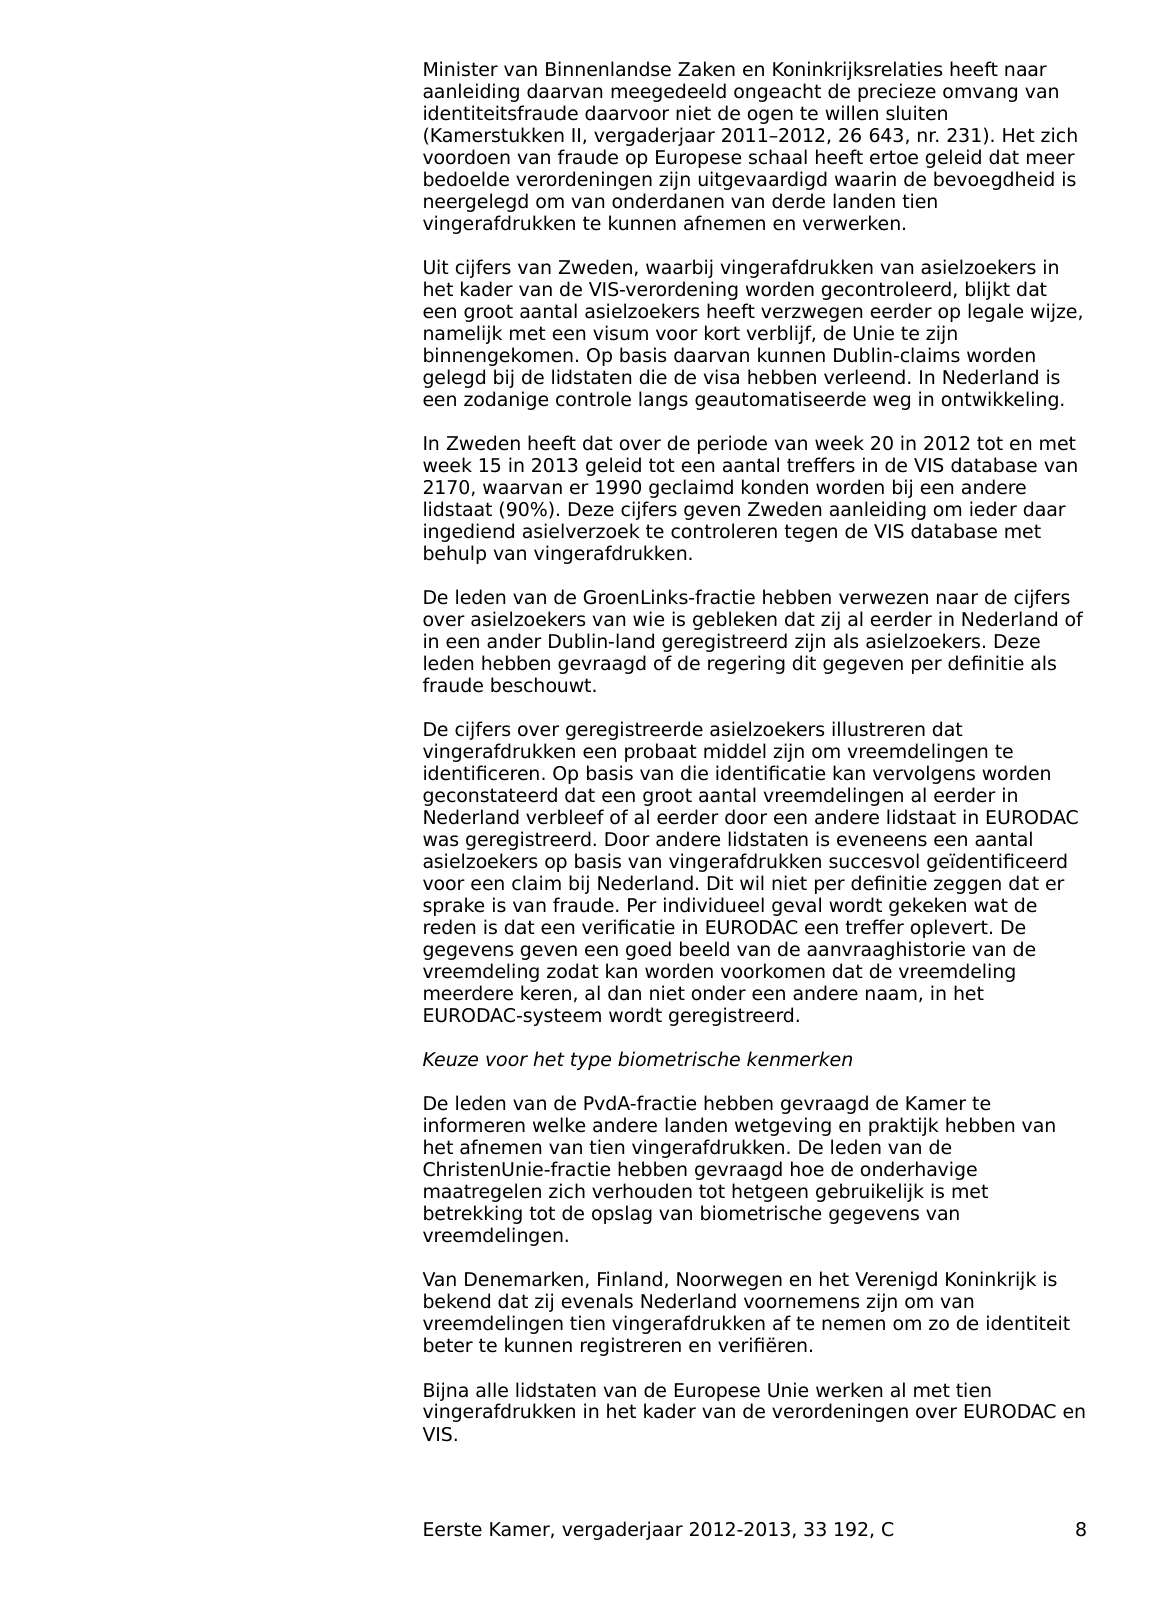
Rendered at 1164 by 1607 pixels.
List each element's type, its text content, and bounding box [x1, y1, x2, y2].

text Bijna alle lidstaten van de Europese Unie werken al met tien vingerafdrukken in het kader van de verordeningen over EURODAC en VIS. [422, 1379, 1087, 1445]
text Minister van Binnenlandse Zaken en Koninkrijksrelaties heeft naar aanleiding daarvan meegedeeld ongeacht de precieze omvang van identiteitsfraude daarvoor niet de ogen te willen sluiten (Kamerstukken II, vergaderjaar 2011–2012, 26 643, nr. 231). Het zich voordoen van fraude op Europese schaal heeft ertoe geleid dat meer bedoelde verordeningen zijn uitgevaardigd waarin de bevoegdheid is neergelegd om van onderdanen van derde landen tien vingerafdrukken te kunnen afnemen en verwerken. [422, 59, 1087, 235]
text De leden van de PvdA-fractie hebben gevraagd de Kamer te informeren welke andere landen wetgeving en praktijk hebben van het afnemen van tien vingerafdrukken. De leden van de ChristenUnie-fractie hebben gevraagd hoe de onderhavige maatregelen zich verhouden tot hetgeen gebruikelijk is met betrekking tot de opslag van biometrische gegevens van vreemdelingen. [422, 1093, 1087, 1247]
text De cijfers over geregistreerde asielzoekers illustreren dat vingerafdrukken een probaat middel zijn om vreemdelingen te identificeren. Op basis van die identificatie kan vervolgens worden geconstateerd dat een groot aantal vreemdelingen al eerder in Nederland verbleef of al eerder door een andere lidstaat in EURODAC was geregistreerd. Door andere lidstaten is eveneens een aantal asielzoekers op basis van vingerafdrukken succesvol geïdentificeerd voor een claim bij Nederland. Dit wil niet per definitie zeggen dat er sprake is van fraude. Per individueel geval wordt gekeken wat de reden is dat een verificatie in EURODAC een treffer oplevert. De gegevens geven een goed beeld van de aanvraaghistorie van de vreemdeling zodat kan worden voorkomen dat de vreemdeling meerdere keren, al dan niet onder een andere naam, in het EURODAC-systeem wordt geregistreerd. [422, 719, 1087, 1027]
text Van Denemarken, Finland, Noorwegen en het Verenigd Koninkrijk is bekend dat zij evenals Nederland voornemens zijn om van vreemdelingen tien vingerafdrukken af te nemen om zo de identiteit beter te kunnen registreren en verifiëren. [422, 1269, 1087, 1357]
text In Zweden heeft dat over de periode van week 20 in 2012 tot en met week 15 in 2013 geleid tot een aantal treffers in de VIS database van 2170, waarvan er 1990 geclaimd konden worden bij een andere lidstaat (90%). Deze cijfers geven Zweden aanleiding om ieder daar ingediend asielverzoek te controleren tegen de VIS database met behulp van vingerafdrukken. [422, 433, 1087, 565]
subtitle Keuze voor het type biometrische kenmerken [422, 1049, 1087, 1071]
text De leden van de GroenLinks-fractie hebben verwezen naar de cijfers over asielzoekers van wie is gebleken dat zij al eerder in Nederland of in een ander Dublin-land geregistreerd zijn als asielzoekers. Deze leden hebben gevraagd of de regering dit gegeven per definitie als fraude beschouwt. [422, 587, 1087, 697]
text Uit cijfers van Zweden, waarbij vingerafdrukken van asielzoekers in het kader van de VIS-verordening worden gecontroleerd, blijkt dat een groot aantal asielzoekers heeft verzwegen eerder op legale wijze, namelijk met een visum voor kort verblijf, de Unie te zijn binnengekomen. Op basis daarvan kunnen Dublin-claims worden gelegd bij de lidstaten die de visa hebben verleend. In Nederland is een zodanige controle langs geautomatiseerde weg in ontwikkeling. [422, 257, 1087, 411]
